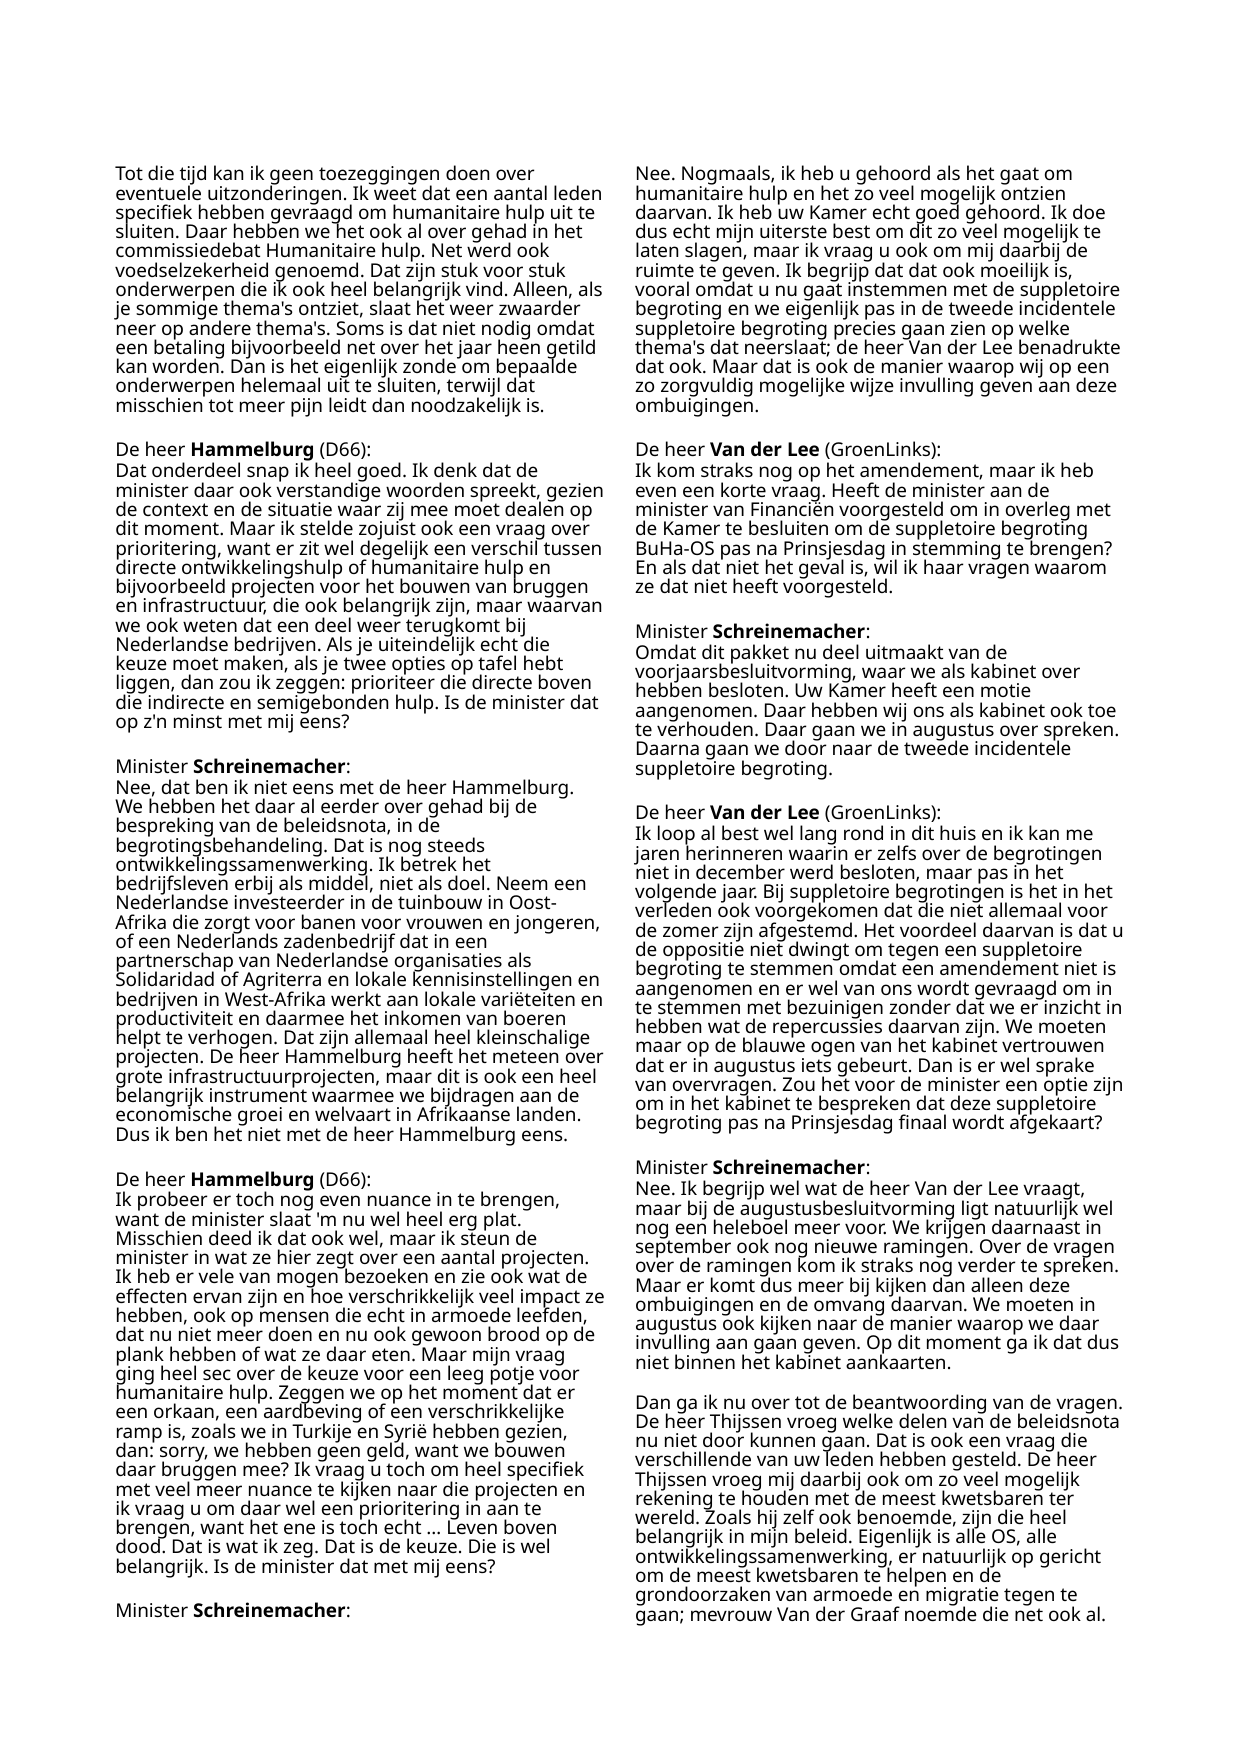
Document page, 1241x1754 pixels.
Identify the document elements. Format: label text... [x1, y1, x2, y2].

text Omdat dit pakket nu deel uitmaakt van de voorjaarsbesluitvorming, waar we als kabinet over hebben besloten. Uw Kamer heeft een motie aangenomen. Daar hebben wij ons als kabinet ook toe te verhouden. Daar gaan we in augustus over spreken. Daarna gaan we door naar de tweede incidentele suppletoire begroting. [635, 644, 1125, 779]
text Nee. Nogmaals, ik heb u gehoord als het gaat om humanitaire hulp en het zo veel mogelijk ontzien daarvan. Ik heb uw Kamer echt goed gehoord. Ik doe dus echt mijn uiterste best om dit zo veel mogelijk te laten slagen, maar ik vraag u ook om mij daarbij de ruimte te geven. Ik begrijp dat dat ook moeilijk is, vooral omdat u nu gaat instemmen met de suppletoire begroting en we eigenlijk pas in de tweede incidentele suppletoire begroting precies gaan zien op welke thema's dat neerslaat; de heer Van der Lee benadrukte dat ook. Maar dat is ook de manier waarop wij op een zo zorgvuldig mogelijke wijze invulling geven aan deze ombuigingen. [635, 165, 1125, 416]
text Tot die tijd kan ik geen toezeggingen doen over eventuele uitzonderingen. Ik weet dat een aantal leden specifiek hebben gevraagd om humanitaire hulp uit te sluiten. Daar hebben we het ook al over gehad in het commissiedebat Humanitaire hulp. Net werd ook voedselzekerheid genoemd. Dat zijn stuk voor stuk onderwerpen die ik ook heel belangrijk vind. Alleen, als je sommige thema's ontziet, slaat het weer zwaarder neer op andere thema's. Soms is dat niet nodig omdat een betaling bijvoorbeeld net over het jaar heen getild kan worden. Dan is het eigenlijk zonde om bepaalde onderwerpen helemaal uit te sluiten, terwijl dat misschien tot meer pijn leidt dan noodzakelijk is. [115, 165, 605, 416]
text Ik loop al best wel lang rond in dit huis en ik kan me jaren herinneren waarin er zelfs over de begrotingen niet in december werd besloten, maar pas in het volgende jaar. Bij suppletoire begrotingen is het in het verleden ook voorgekomen dat die niet allemaal voor de zomer zijn afgestemd. Het voordeel daarvan is dat u de oppositie niet dwingt om tegen een suppletoire begroting te stemmen omdat een amendement niet is aangenomen en er wel van ons wordt gevraagd om in te stemmen met bezuinigen zonder dat we er inzicht in hebben wat de repercussies daarvan zijn. We moeten maar op de blauwe ogen van het kabinet vertrouwen dat er in augustus iets gebeurt. Dan is er wel sprake van overvragen. Zou het voor de minister een optie zijn om in het kabinet te bespreken dat deze suppletoire begroting pas na Prinsjesdag finaal wordt afgekaart? [635, 825, 1125, 1134]
text Nee, dat ben ik niet eens met de heer Hammelburg. We hebben het daar al eerder over gehad bij de bespreking van de beleidsnota, in de begrotingsbehandeling. Dat is nog steeds ontwikkelingssamenwerking. Ik betrek het bedrijfsleven erbij als middel, niet als doel. Neem een Nederlandse investeerder in de tuinbouw in Oost-Afrika die zorgt voor banen voor vrouwen en jongeren, of een Nederlands zadenbedrijf dat in een partnerschap van Nederlandse organisaties als Solidaridad of Agriterra en lokale kennisinstellingen en bedrijven in West-Afrika werkt aan lokale variëteiten en productiviteit en daarmee het inkomen van boeren helpt te verhogen. Dat zijn allemaal heel kleinschalige projecten. De heer Hammelburg heeft het meteen over grote infrastructuurprojecten, maar dit is ook een heel belangrijk instrument waarmee we bijdragen aan de economische groei en welvaart in Afrikaanse landen. Dus ik ben het niet met de heer Hammelburg eens. [115, 779, 605, 1145]
text De heer Van der Lee (GroenLinks): [635, 799, 1125, 825]
text Ik probeer er toch nog even nuance in te brengen, want de minister slaat 'm nu wel heel erg plat. Misschien deed ik dat ook wel, maar ik steun de minister in wat ze hier zegt over een aantal projecten. Ik heb er vele van mogen bezoeken en zie ook wat de effecten ervan zijn en hoe verschrikkelijk veel impact ze hebben, ook op mensen die echt in armoede leefden, dat nu niet meer doen en nu ook gewoon brood op de plank hebben of wat ze daar eten. Maar mijn vraag ging heel sec over de keuze voor een leeg potje voor humanitaire hulp. Zeggen we op het moment dat er een orkaan, een aardbeving of een verschrikkelijke ramp is, zoals we in Turkije en Syrië hebben gezien, dan: sorry, we hebben geen geld, want we bouwen daar bruggen mee? Ik vraag u toch om heel specifiek met veel meer nuance te kijken naar die projecten en ik vraag u om daar wel een prioritering in aan te brengen, want het ene is toch echt … Leven boven dood. Dat is wat ik zeg. Dat is de keuze. Die is wel belangrijk. Is de minister dat met mij eens? [115, 1191, 605, 1577]
text Ik kom straks nog op het amendement, maar ik heb even een korte vraag. Heeft de minister aan de minister van Financiën voorgesteld om in overleg met de Kamer te besluiten om de suppletoire begroting BuHa-OS pas na Prinsjesdag in stemming te brengen? En als dat niet het geval is, wil ik haar vragen waarom ze dat niet heeft voorgesteld. [635, 462, 1125, 597]
text Minister Schreinemacher: [635, 618, 1125, 644]
text Dan ga ik nu over tot de beantwoording van de vragen. De heer Thijssen vroeg welke delen van de beleidsnota nu niet door kunnen gaan. Dat is ook een vraag die verschillende van uw leden hebben gesteld. De heer Thijssen vroeg mij daarbij ook om zo veel mogelijk rekening te houden met de meest kwetsbaren ter wereld. Zoals hij zelf ook benoemde, zijn die heel belangrijk in mijn beleid. Eigenlijk is alle OS, alle ontwikkelingssamenwerking, er natuurlijk op gericht om de meest kwetsbaren te helpen en de grondoorzaken van armoede en migratie tegen te gaan; mevrouw Van der Graaf noemde die net ook al. [635, 1394, 1125, 1625]
text Dat onderdeel snap ik heel goed. Ik denk dat de minister daar ook verstandige woorden spreekt, gezien de context en de situatie waar zij mee moet dealen op dit moment. Maar ik stelde zojuist ook een vraag over prioritering, want er zit wel degelijk een verschil tussen directe ontwikkelingshulp of humanitaire hulp en bijvoorbeeld projecten voor het bouwen van bruggen en infrastructuur, die ook belangrijk zijn, maar waarvan we ook weten dat een deel weer terugkomt bij Nederlandse bedrijven. Als je uiteindelijk echt die keuze moet maken, als je twee opties op tafel hebt liggen, dan zou ik zeggen: prioriteer die directe boven die indirecte en semigebonden hulp. Is de minister dat op z'n minst met mij eens? [115, 462, 605, 732]
text Nee. Ik begrijp wel wat de heer Van der Lee vraagt, maar bij de augustusbesluitvorming ligt natuurlijk wel nog een heleboel meer voor. We krijgen daarnaast in september ook nog nieuwe ramingen. Over de vragen over de ramingen kom ik straks nog verder te spreken. Maar er komt dus meer bij kijken dan alleen deze ombuigingen en de omvang daarvan. We moeten in augustus ook kijken naar de manier waarop we daar invulling aan gaan geven. Op dit moment ga ik dat dus niet binnen het kabinet aankaarten. [635, 1180, 1125, 1373]
text Minister Schreinemacher: [115, 753, 605, 779]
text De heer Hammelburg (D66): [115, 437, 605, 462]
text Minister Schreinemacher: [115, 1598, 605, 1623]
text Minister Schreinemacher: [635, 1154, 1125, 1180]
text De heer Van der Lee (GroenLinks): [635, 437, 1125, 462]
text De heer Hammelburg (D66): [115, 1166, 605, 1191]
